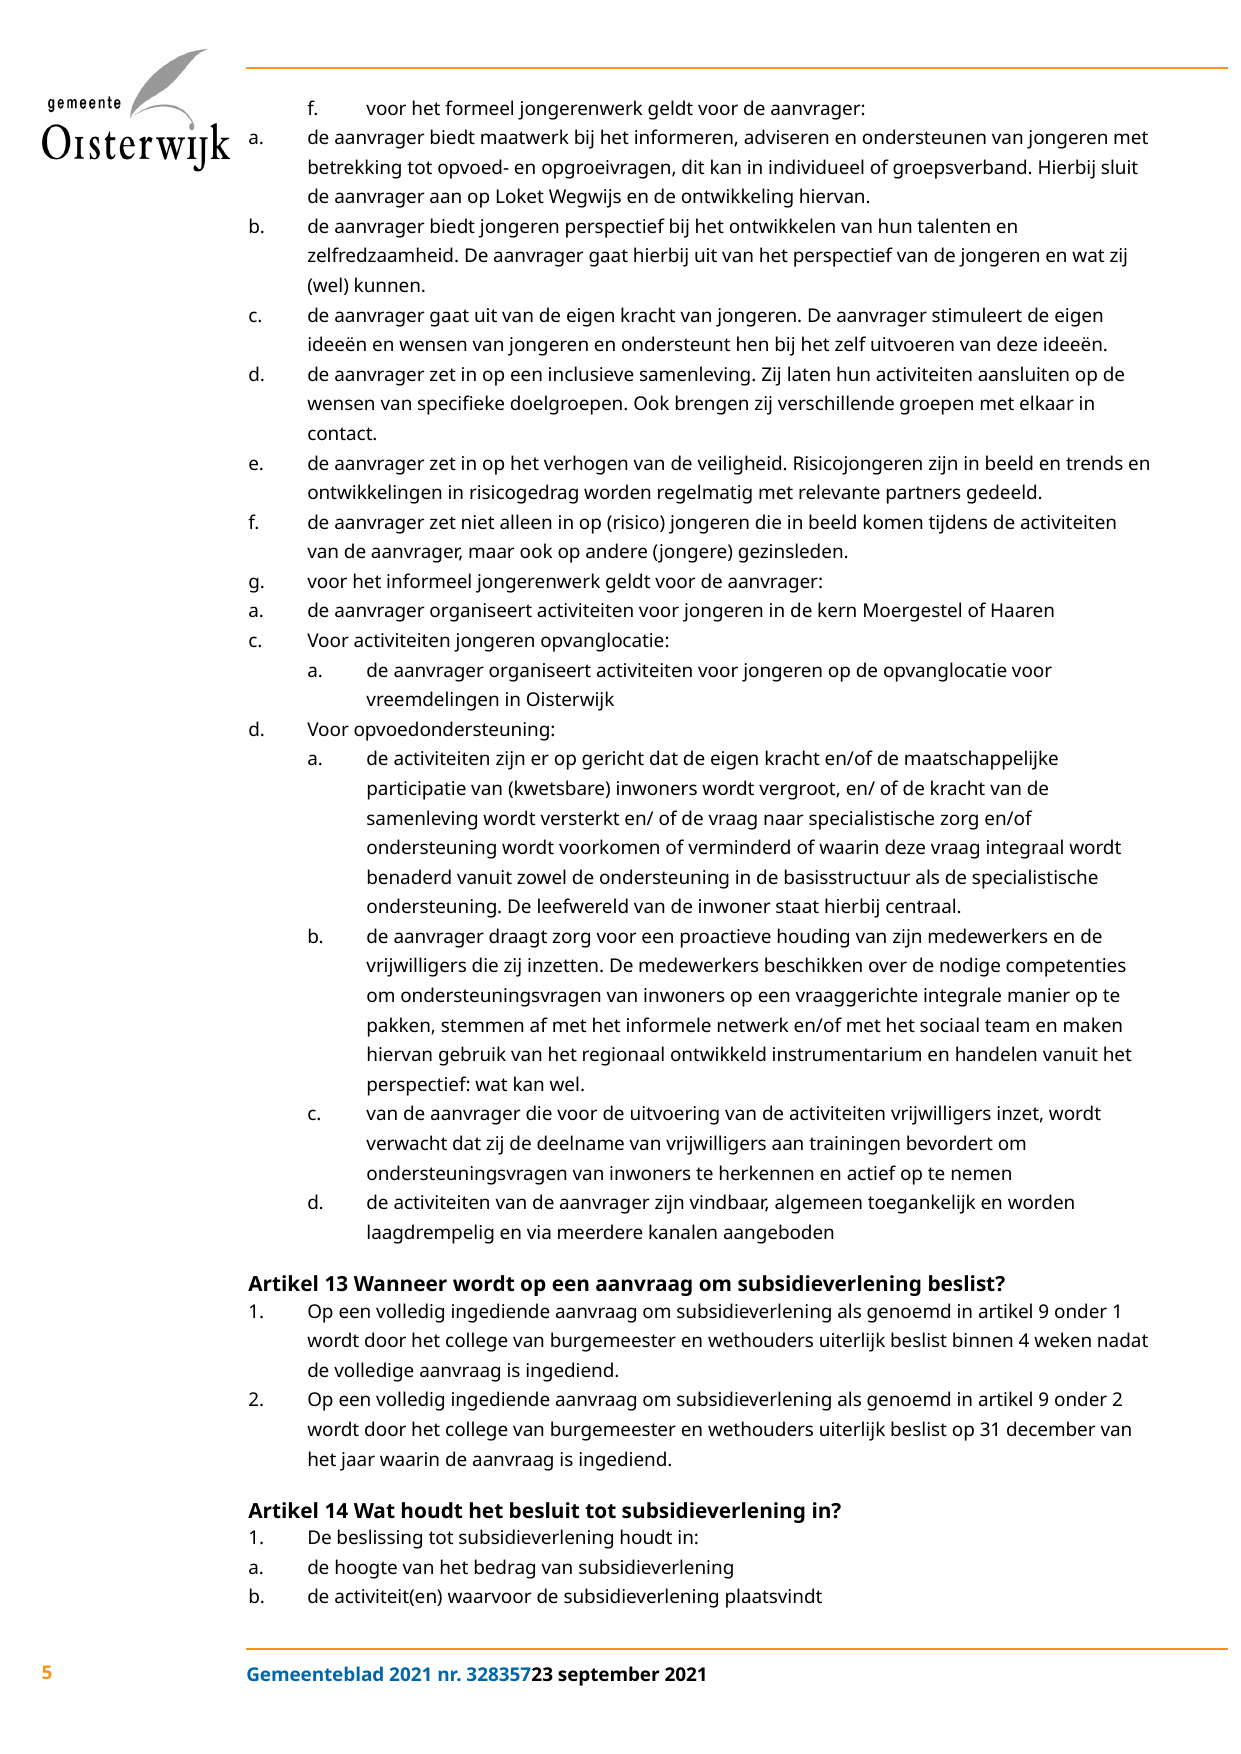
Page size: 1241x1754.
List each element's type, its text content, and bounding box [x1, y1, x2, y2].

list voor het formeel jongerenwerk geldt voor de aanvrager: [307, 95, 1152, 121]
list de aanvrager organiseert activiteiten voor jongeren in de kern Moergestel of Haaren [248, 598, 1152, 623]
list de activiteiten zijn er op gericht dat de eigen kracht en/of de maatschappelijke participatie van (kwetsbare) inwoners wordt vergroot, en/ of de kracht van de samenleving wordt versterkt en/ of de vraag naar specialistische zorg en/of ondersteuning wordt voorkomen of verminderd of waarin deze vraag integraal wordt benaderd vanuit zowel de ondersteuning in de basisstructuur als de specialistische ondersteuning. De leefwereld van de inwoner staat hierbij centraal. [307, 746, 1152, 919]
list de hoogte van het bedrag van subsidieverlening [248, 1554, 1152, 1580]
list de aanvrager organiseert activiteiten voor jongeren op de opvanglocatie voor vreemdelingen in Oisterwijk [307, 657, 1152, 712]
list de activiteit(en) waarvoor de subsidieverlening plaatsvindt [248, 1584, 1152, 1609]
list Op een volledig ingediende aanvraag om subsidieverlening als genoemd in artikel 9 onder 1 wordt door het college van burgemeester en wethouders uiterlijk beslist binnen 4 weken nadat de volledige aanvraag is ingediend. [248, 1298, 1152, 1383]
list Voor opvoedondersteuning: [248, 716, 1152, 742]
list de aanvrager zet in op een inclusieve samenleving. Zij laten hun activiteiten aansluiten op de wensen van specifieke doelgroepen. Ook brengen zij verschillende groepen met elkaar in contact. [248, 361, 1152, 446]
list De beslissing tot subsidieverlening houdt in: [248, 1524, 1152, 1550]
list de activiteiten van de aanvrager zijn vindbaar, algemeen toegankelijk en worden laagdrempelig en via meerdere kanalen aangeboden [307, 1189, 1152, 1245]
list Op een volledig ingediende aanvraag om subsidieverlening als genoemd in artikel 9 onder 2 wordt door het college van burgemeester en wethouders uiterlijk beslist op 31 december van het jaar waarin de aanvraag is ingediend. [248, 1387, 1152, 1471]
list van de aanvrager die voor de uitvoering van de activiteiten vrijwilligers inzet, wordt verwacht dat zij de deelname van vrijwilligers aan trainingen bevordert om ondersteuningsvragen van inwoners te herkennen en actief op te nemen [307, 1101, 1152, 1186]
list de aanvrager draagt zorg voor een proactieve houding van zijn medewerkers en de vrijwilligers die zij inzetten. De medewerkers beschikken over de nodige competenties om ondersteuningsvragen van inwoners op een vraaggerichte integrale manier op te pakken, stemmen af met het informele netwerk en/of met het sociaal team en maken hiervan gebruik van het regionaal ontwikkeld instrumentarium en handelen vanuit het perspectief: wat kan wel. [307, 923, 1152, 1097]
list de aanvrager biedt jongeren perspectief bij het ontwikkelen van hun talenten en zelfredzaamheid. De aanvrager gaat hierbij uit van het perspectief van de jongeren en wat zij (wel) kunnen. [248, 213, 1152, 298]
list de aanvrager biedt maatwerk bij het informeren, adviseren en ondersteunen van jongeren met betrekking tot opvoed- en opgroeivragen, dit kan in individueel of groepsverband. Hierbij sluit de aanvrager aan op Loket Wegwijs en de ontwikkeling hiervan. [248, 124, 1152, 209]
list de aanvrager gaat uit van de eigen kracht van jongeren. De aanvrager stimuleert de eigen ideeën en wensen van jongeren en ondersteunt hen bij het zelf uitvoeren van deze ideeën. [248, 302, 1152, 357]
text Artikel 14 Wat houdt het besluit tot subsidieverlening in? [248, 1496, 1152, 1524]
text Artikel 13 Wanneer wordt op een aanvraag om subsidieverlening beslist? [248, 1269, 1152, 1298]
list voor het informeel jongerenwerk geldt voor de aanvrager: [248, 568, 1152, 594]
list Voor activiteiten jongeren opvanglocatie: [248, 627, 1152, 653]
list de aanvrager zet niet alleen in op (risico) jongeren die in beeld komen tijdens de activiteiten van de aanvrager, maar ook op andere (jongere) gezinsleden. [248, 509, 1152, 564]
list de aanvrager zet in op het verhogen van de veiligheid. Risicojongeren zijn in beeld en trends en ontwikkelingen in risicogedrag worden regelmatig met relevante partners gedeeld. [248, 450, 1152, 505]
picture [41, 47, 231, 172]
